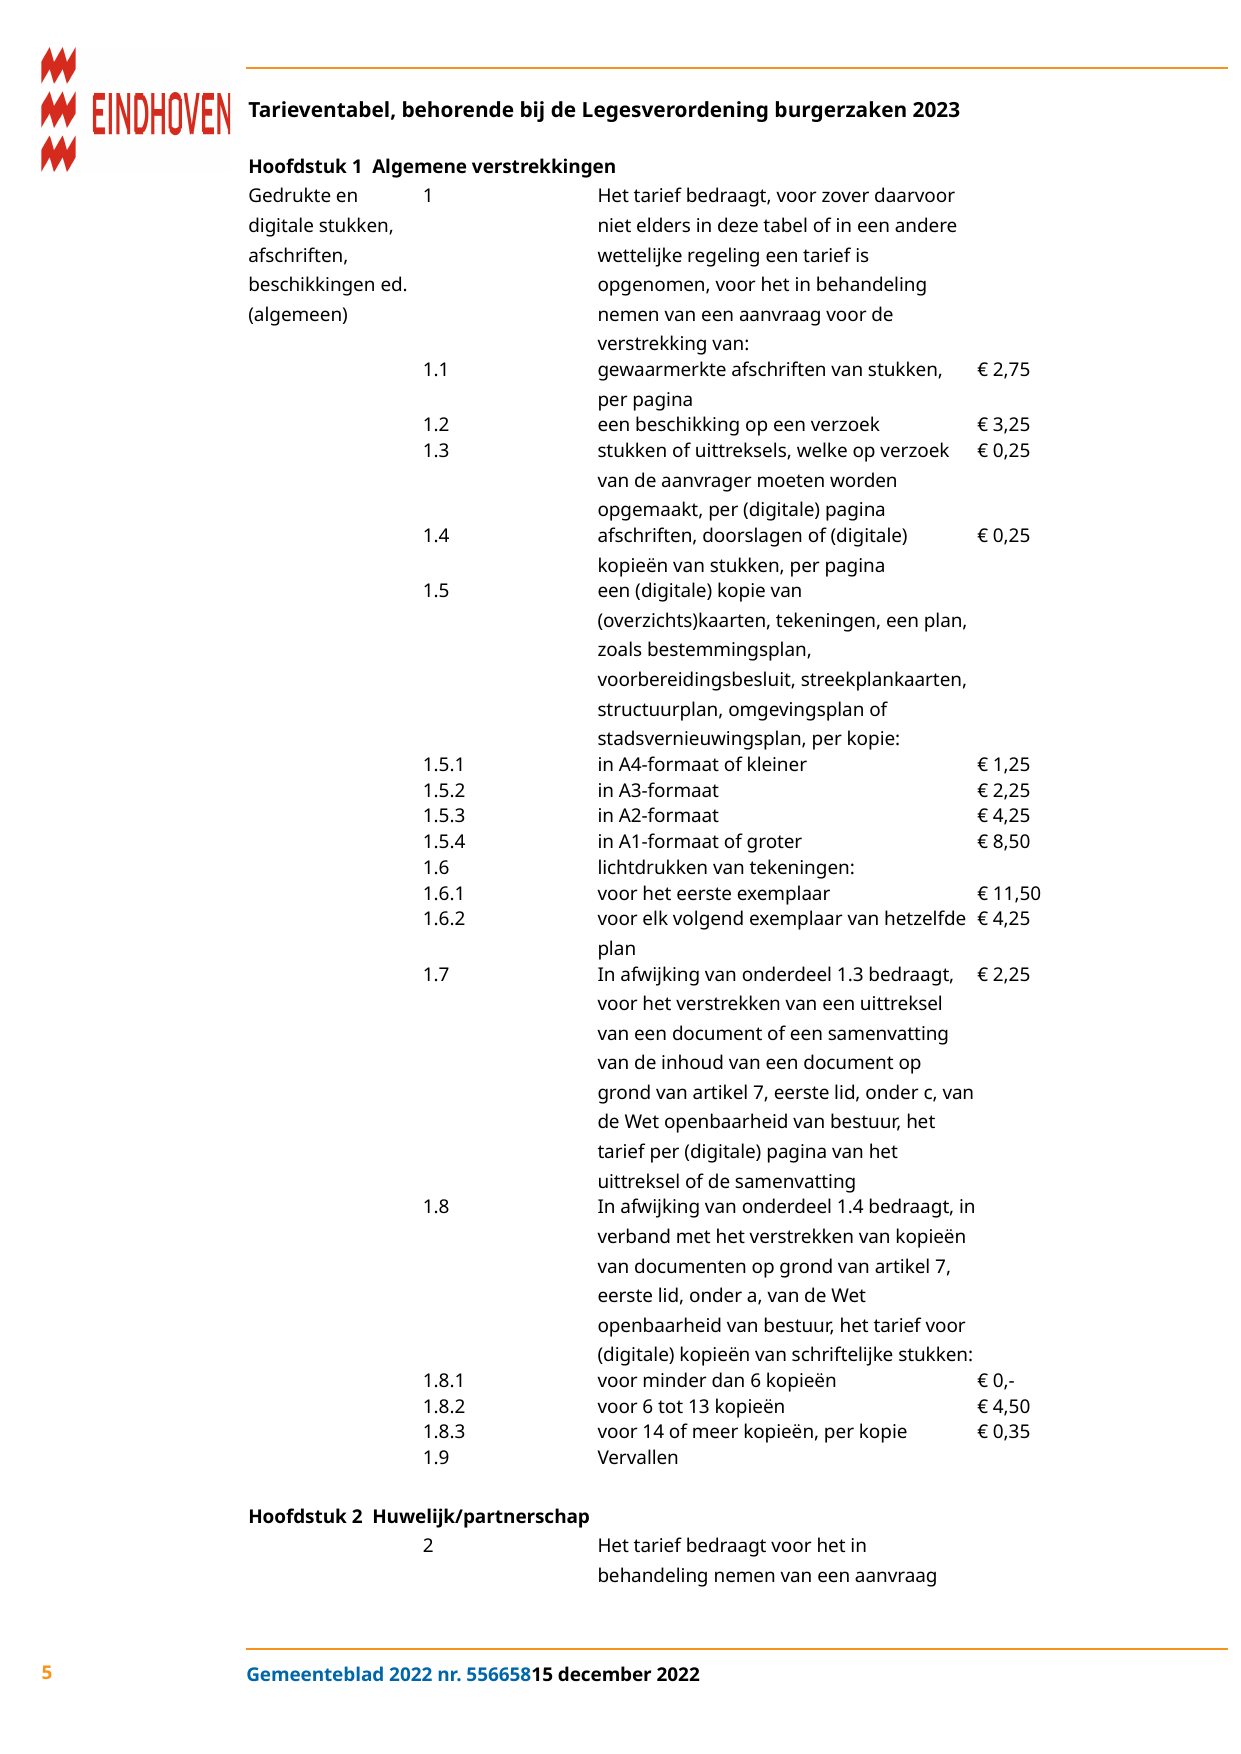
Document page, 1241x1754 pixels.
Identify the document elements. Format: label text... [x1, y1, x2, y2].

table_cell 1.5.2 [423, 777, 597, 803]
table_cell € 11,50 [977, 880, 1152, 906]
table_cell € 0,- [977, 1367, 1152, 1393]
table_cell 1.4 [423, 522, 597, 577]
table_header 1 [423, 183, 597, 356]
table_cell € 2,25 [977, 961, 1152, 1194]
table_cell 1.1 [423, 356, 597, 412]
table_cell 1.6 [423, 854, 597, 880]
table_cell In afwijking van onderdeel 1.3 bedraagt, voor het verstrekken van een uittreksel van een document of een samenvatting van de inhoud van een document op grond van artikel 7, eerste lid, onder c, van de Wet openbaarheid van bestuur, het tarief per (digitale) pagina van het uittreksel of de samenvatting [597, 961, 977, 1194]
table_cell [248, 578, 423, 751]
table_cell € 1,25 [977, 751, 1152, 777]
table_cell € 0,35 [977, 1419, 1152, 1444]
table_cell voor het eerste exemplaar [597, 880, 977, 906]
table_cell [248, 412, 423, 437]
table_cell € 2,25 [977, 777, 1152, 803]
table_header [248, 1533, 423, 1588]
table_cell gewaarmerkte afschriften van stukken, per pagina [597, 356, 977, 412]
table_cell [248, 1419, 423, 1444]
table_cell [248, 777, 423, 803]
table_header 2 [423, 1533, 597, 1588]
table_cell € 0,25 [977, 437, 1152, 522]
table_cell [248, 1367, 423, 1393]
table_cell voor 6 tot 13 kopieën [597, 1393, 977, 1419]
table_cell [248, 803, 423, 828]
table_cell 1.6.2 [423, 906, 597, 961]
picture [41, 47, 231, 172]
table_cell [248, 751, 423, 777]
table_header Gedrukte en digitale stukken, afschriften, beschikkingen ed. (algemeen) [248, 183, 423, 356]
table_cell voor elk volgend exemplaar van hetzelfde plan [597, 906, 977, 961]
table_header Het tarief bedraagt voor het in behandeling nemen van een aanvraag [597, 1533, 977, 1588]
table_cell voor 14 of meer kopieën, per kopie [597, 1419, 977, 1444]
table_cell [248, 356, 423, 412]
table_cell in A1-formaat of groter [597, 828, 977, 854]
table_cell [248, 437, 423, 522]
table_cell 1.3 [423, 437, 597, 522]
table_cell [248, 1445, 423, 1470]
table_cell een (digitale) kopie van (overzichts)kaarten, tekeningen, een plan, zoals bestemmingsplan, voorbereidingsbesluit, streekplankaarten, structuurplan, omgevingsplan of stadsvernieuwingsplan, per kopie: [597, 578, 977, 751]
table_cell 1.8 [423, 1194, 597, 1367]
table_cell in A3-formaat [597, 777, 977, 803]
table_cell € 4,50 [977, 1393, 1152, 1419]
table_cell 1.6.1 [423, 880, 597, 906]
table_cell 1.7 [423, 961, 597, 1194]
table_cell [248, 880, 423, 906]
table_cell [248, 1393, 423, 1419]
table_cell [977, 1445, 1152, 1470]
table_cell Vervallen [597, 1445, 977, 1470]
table_cell 1.5.1 [423, 751, 597, 777]
table_cell [248, 1194, 423, 1367]
table_cell [248, 906, 423, 961]
table_cell 1.5 [423, 578, 597, 751]
table_cell € 3,25 [977, 412, 1152, 437]
table_cell stukken of uittreksels, welke op verzoek van de aanvrager moeten worden opgemaakt, per (digitale) pagina [597, 437, 977, 522]
table_cell voor minder dan 6 kopieën [597, 1367, 977, 1393]
table_cell [977, 854, 1152, 880]
table_cell [977, 578, 1152, 751]
table_cell € 4,25 [977, 906, 1152, 961]
text Hoofdstuk 1 Algemene verstrekkingen [248, 153, 1152, 179]
table_header [977, 1533, 1152, 1588]
table_cell afschriften, doorslagen of (digitale) kopieën van stukken, per pagina [597, 522, 977, 577]
table_cell in A2-formaat [597, 803, 977, 828]
table_cell 1.5.3 [423, 803, 597, 828]
table_cell in A4-formaat of kleiner [597, 751, 977, 777]
table_cell 1.8.1 [423, 1367, 597, 1393]
text Hoofdstuk 2 Huwelijk/partnerschap [248, 1503, 1152, 1529]
table_cell [248, 961, 423, 1194]
table_cell 1.9 [423, 1445, 597, 1470]
table_cell € 4,25 [977, 803, 1152, 828]
table_header Het tarief bedraagt, voor zover daarvoor niet elders in deze tabel of in een andere wettelijke regeling een tarief is opgenomen, voor het in behandeling nemen van een aanvraag voor de verstrekking van: [597, 183, 977, 356]
table_cell lichtdrukken van tekeningen: [597, 854, 977, 880]
table_header [977, 183, 1152, 356]
table_cell [248, 828, 423, 854]
table_cell een beschikking op een verzoek [597, 412, 977, 437]
table_cell 1.5.4 [423, 828, 597, 854]
table_cell [248, 522, 423, 577]
table_cell [977, 1194, 1152, 1367]
table_cell In afwijking van onderdeel 1.4 bedraagt, in verband met het verstrekken van kopieën van documenten op grond van artikel 7, eerste lid, onder a, van de Wet openbaarheid van bestuur, het tarief voor (digitale) kopieën van schriftelijke stukken: [597, 1194, 977, 1367]
table_cell € 2,75 [977, 356, 1152, 412]
table_cell [248, 854, 423, 880]
text Tarieventabel, behorende bij de Legesverordening burgerzaken 2023 [248, 95, 1152, 123]
table_cell € 0,25 [977, 522, 1152, 577]
table_cell 1.8.3 [423, 1419, 597, 1444]
table_cell € 8,50 [977, 828, 1152, 854]
table_cell 1.8.2 [423, 1393, 597, 1419]
table_cell 1.2 [423, 412, 597, 437]
